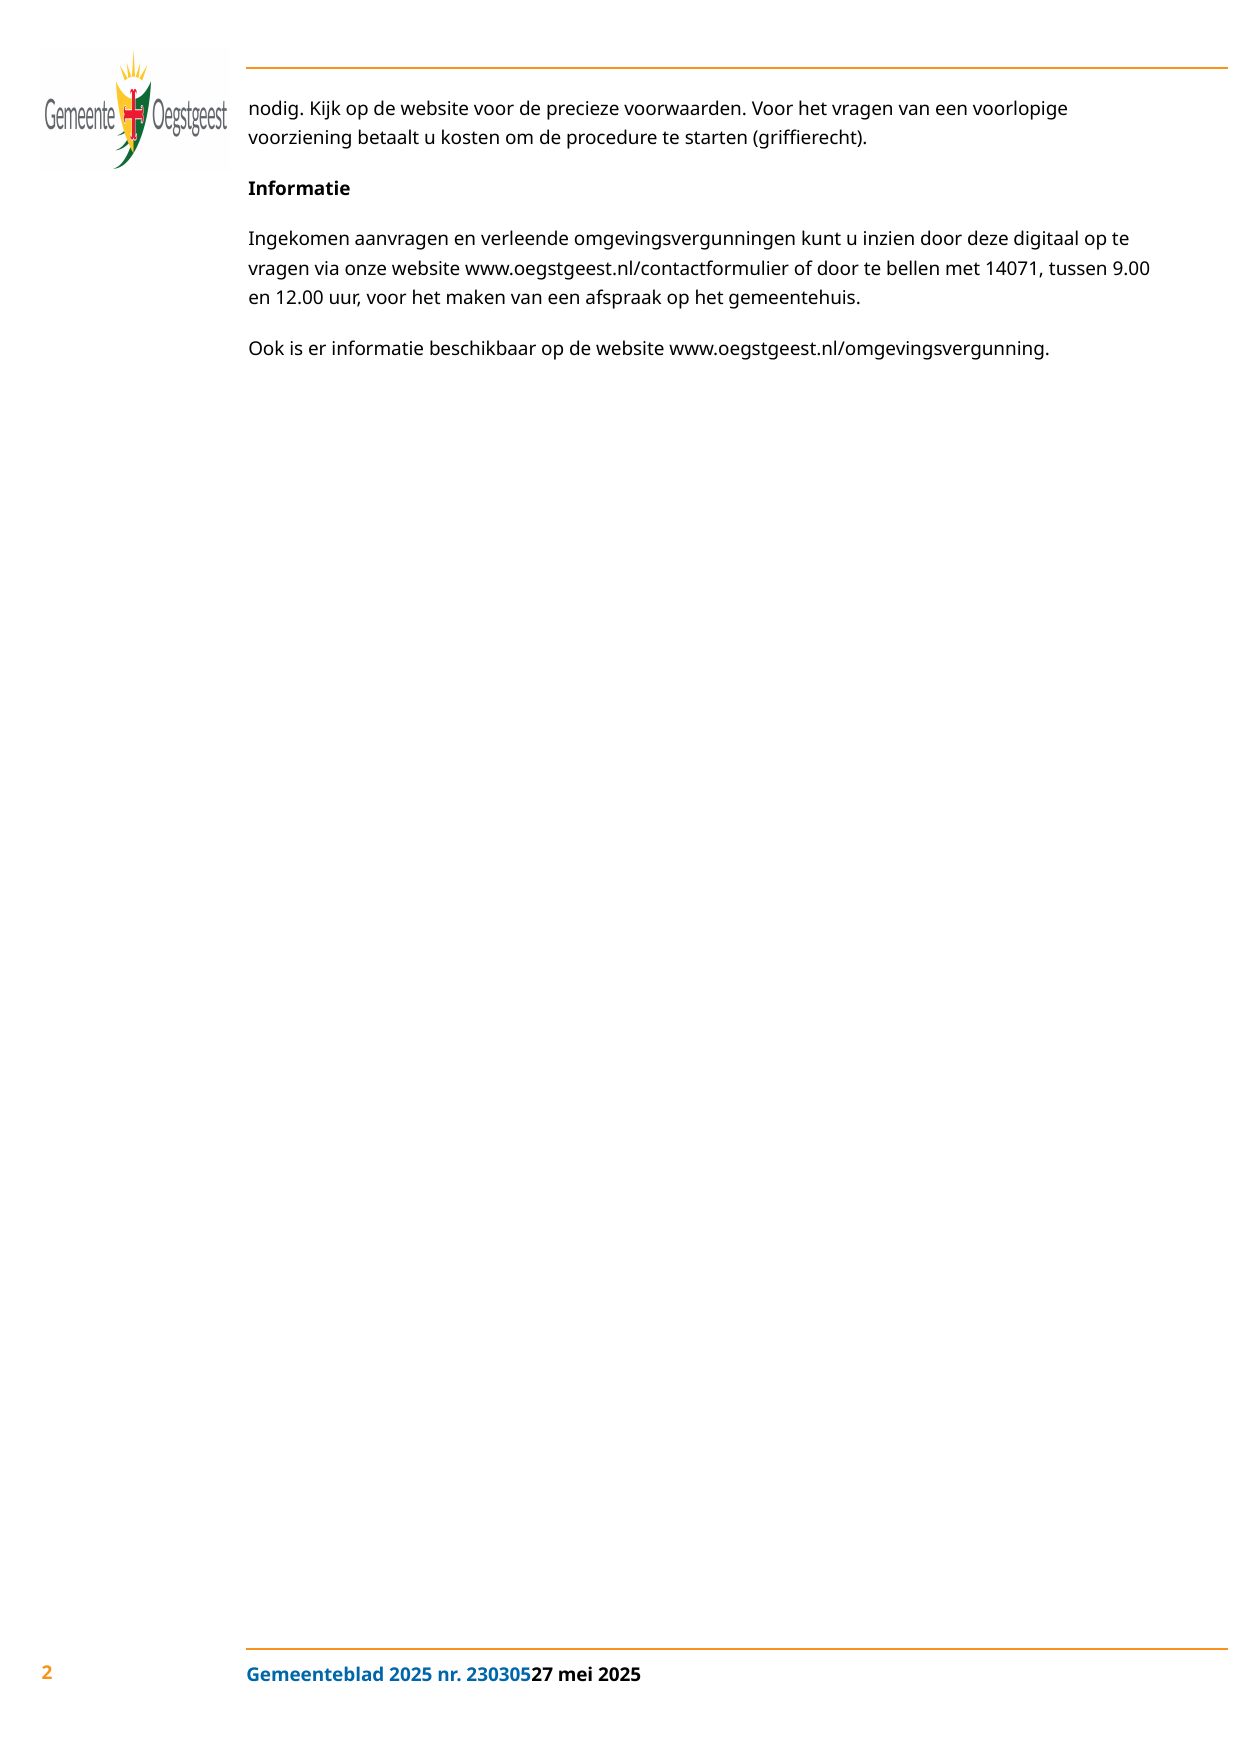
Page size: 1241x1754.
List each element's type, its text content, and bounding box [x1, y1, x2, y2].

text nodig. Kijk op de website voor de precieze voorwaarden. Voor het vragen van een voorlopige voorziening betaalt u kosten om de procedure te starten (griffierecht). [248, 95, 1152, 150]
text Ingekomen aanvragen en verleende omgevingsvergunningen kunt u inzien door deze digitaal op te vragen via onze website www.oegstgeest.nl/contactformulier of door te bellen met 14071, tussen 9.00 en 12.00 uur, voor het maken van een afspraak op het gemeentehuis. [248, 225, 1152, 310]
text Informatie [248, 175, 1152, 201]
picture [41, 47, 231, 172]
text Ook is er informatie beschikbaar op de website www.oegstgeest.nl/omgevingsvergunning. [248, 335, 1152, 361]
